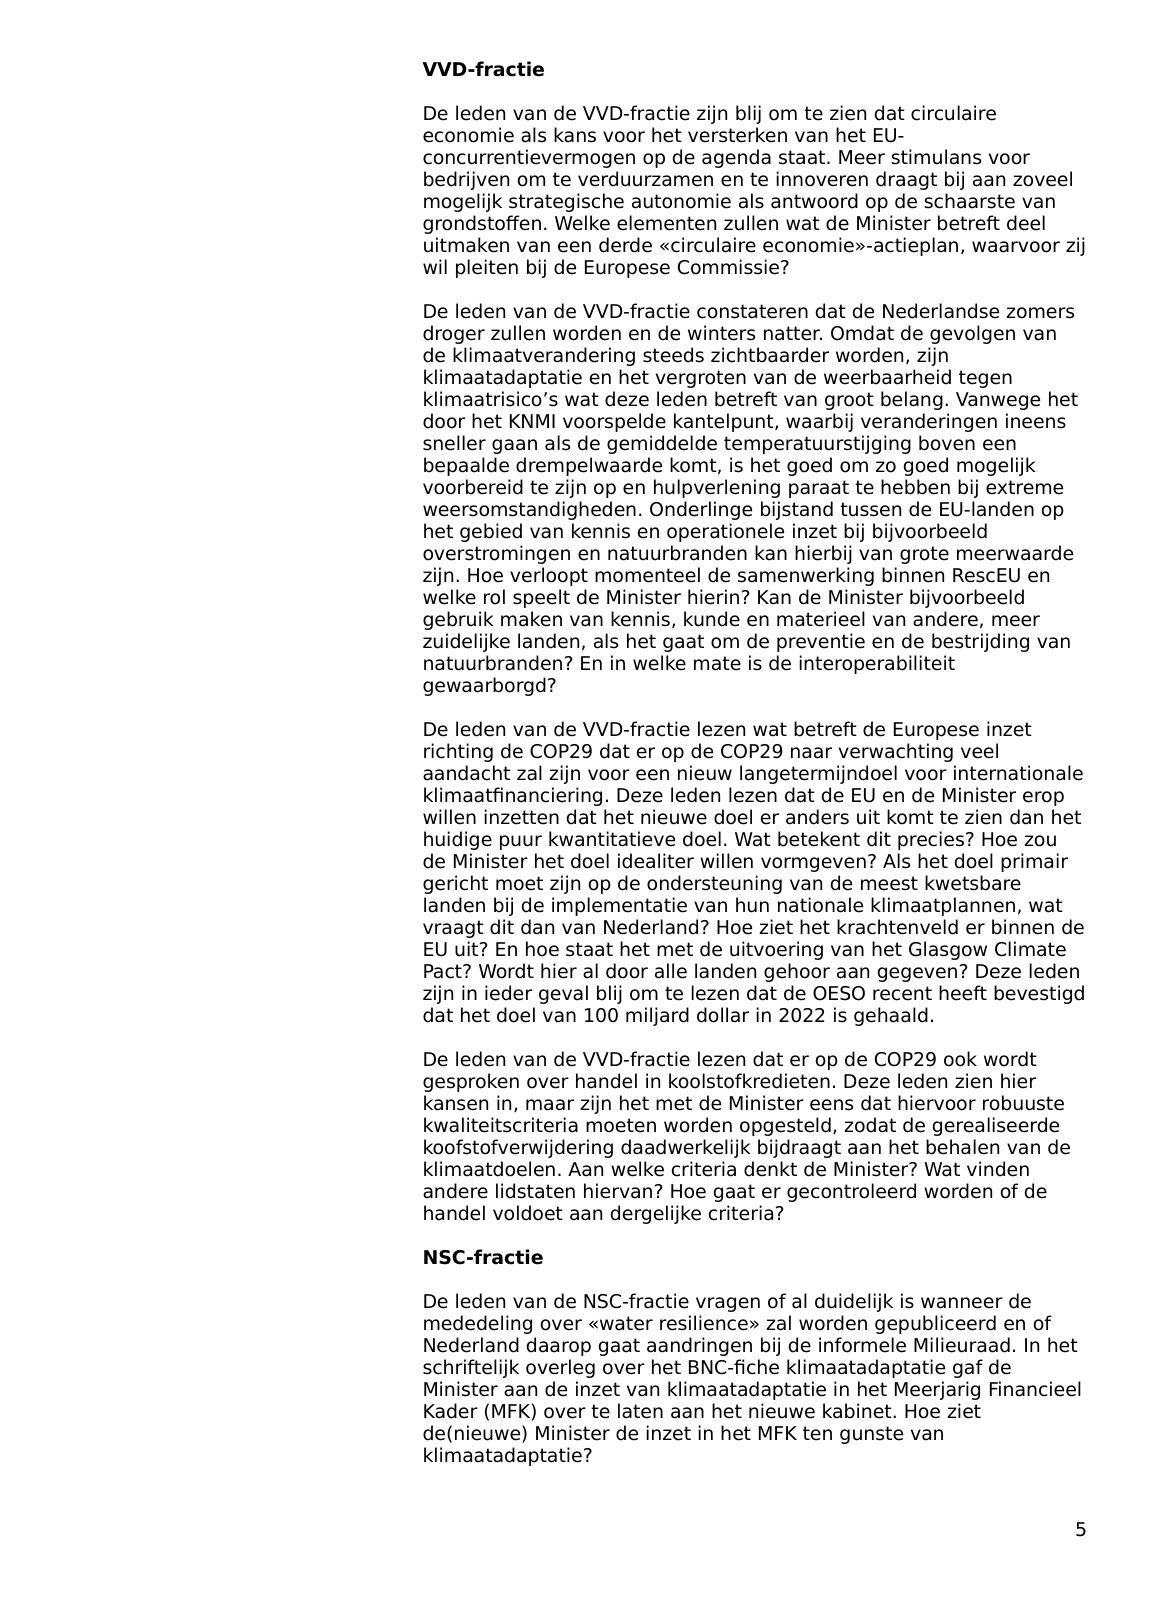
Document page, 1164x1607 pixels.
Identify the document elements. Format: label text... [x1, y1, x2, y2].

subtitle NSC-fractie [422, 1247, 1087, 1269]
text De leden van de VVD-fractie lezen wat betreft de Europese inzet richting de COP29 dat er op de COP29 naar verwachting veel aandacht zal zijn voor een nieuw langetermijndoel voor internationale klimaatfinanciering. Deze leden lezen dat de EU en de Minister erop willen inzetten dat het nieuwe doel er anders uit komt te zien dan het huidige puur kwantitatieve doel. Wat betekent dit precies? Hoe zou de Minister het doel idealiter willen vormgeven? Als het doel primair gericht moet zijn op de ondersteuning van de meest kwetsbare landen bij de implementatie van hun nationale klimaatplannen, wat vraagt dit dan van Nederland? Hoe ziet het krachtenveld er binnen de EU uit? En hoe staat het met de uitvoering van het Glasgow Climate Pact? Wordt hier al door alle landen gehoor aan gegeven? Deze leden zijn in ieder geval blij om te lezen dat de OESO recent heeft bevestigd dat het doel van 100 miljard dollar in 2022 is gehaald. [422, 719, 1087, 1027]
text De leden van de VVD-fractie zijn blij om te zien dat circulaire economie als kans voor het versterken van het EU-concurrentievermogen op de agenda staat. Meer stimulans voor bedrijven om te verduurzamen en te innoveren draagt bij aan zoveel mogelijk strategische autonomie als antwoord op de schaarste van grondstoffen. Welke elementen zullen wat de Minister betreft deel uitmaken van een derde «circulaire economie»-actieplan, waarvoor zij wil pleiten bij de Europese Commissie? [422, 103, 1087, 279]
text De leden van de VVD-fractie lezen dat er op de COP29 ook wordt gesproken over handel in koolstofkredieten. Deze leden zien hier kansen in, maar zijn het met de Minister eens dat hiervoor robuuste kwaliteitscriteria moeten worden opgesteld, zodat de gerealiseerde koofstofverwijdering daadwerkelijk bijdraagt aan het behalen van de klimaatdoelen. Aan welke criteria denkt de Minister? Wat vinden andere lidstaten hiervan? Hoe gaat er gecontroleerd worden of de handel voldoet aan dergelijke criteria? [422, 1049, 1087, 1225]
text De leden van de NSC-fractie vragen of al duidelijk is wanneer de mededeling over «water resilience» zal worden gepubliceerd en of Nederland daarop gaat aandringen bij de informele Milieuraad. In het schriftelijk overleg over het BNC-fiche klimaatadaptatie gaf de Minister aan de inzet van klimaatadaptatie in het Meerjarig Financieel Kader (MFK) over te laten aan het nieuwe kabinet. Hoe ziet de(nieuwe) Minister de inzet in het MFK ten gunste van klimaatadaptatie? [422, 1291, 1087, 1467]
subtitle VVD-fractie [422, 59, 1087, 81]
text De leden van de VVD-fractie constateren dat de Nederlandse zomers droger zullen worden en de winters natter. Omdat de gevolgen van de klimaatverandering steeds zichtbaarder worden, zijn klimaatadaptatie en het vergroten van de weerbaarheid tegen klimaatrisico’s wat deze leden betreft van groot belang. Vanwege het door het KNMI voorspelde kantelpunt, waarbij veranderingen ineens sneller gaan als de gemiddelde temperatuurstijging boven een bepaalde drempelwaarde komt, is het goed om zo goed mogelijk voorbereid te zijn op en hulpverlening paraat te hebben bij extreme weersomstandigheden. Onderlinge bijstand tussen de EU-landen op het gebied van kennis en operationele inzet bij bijvoorbeeld overstromingen en natuurbranden kan hierbij van grote meerwaarde zijn. Hoe verloopt momenteel de samenwerking binnen RescEU en welke rol speelt de Minister hierin? Kan de Minister bijvoorbeeld gebruik maken van kennis, kunde en materieel van andere, meer zuidelijke landen, als het gaat om de preventie en de bestrijding van natuurbranden? En in welke mate is de interoperabiliteit gewaarborgd? [422, 301, 1087, 697]
